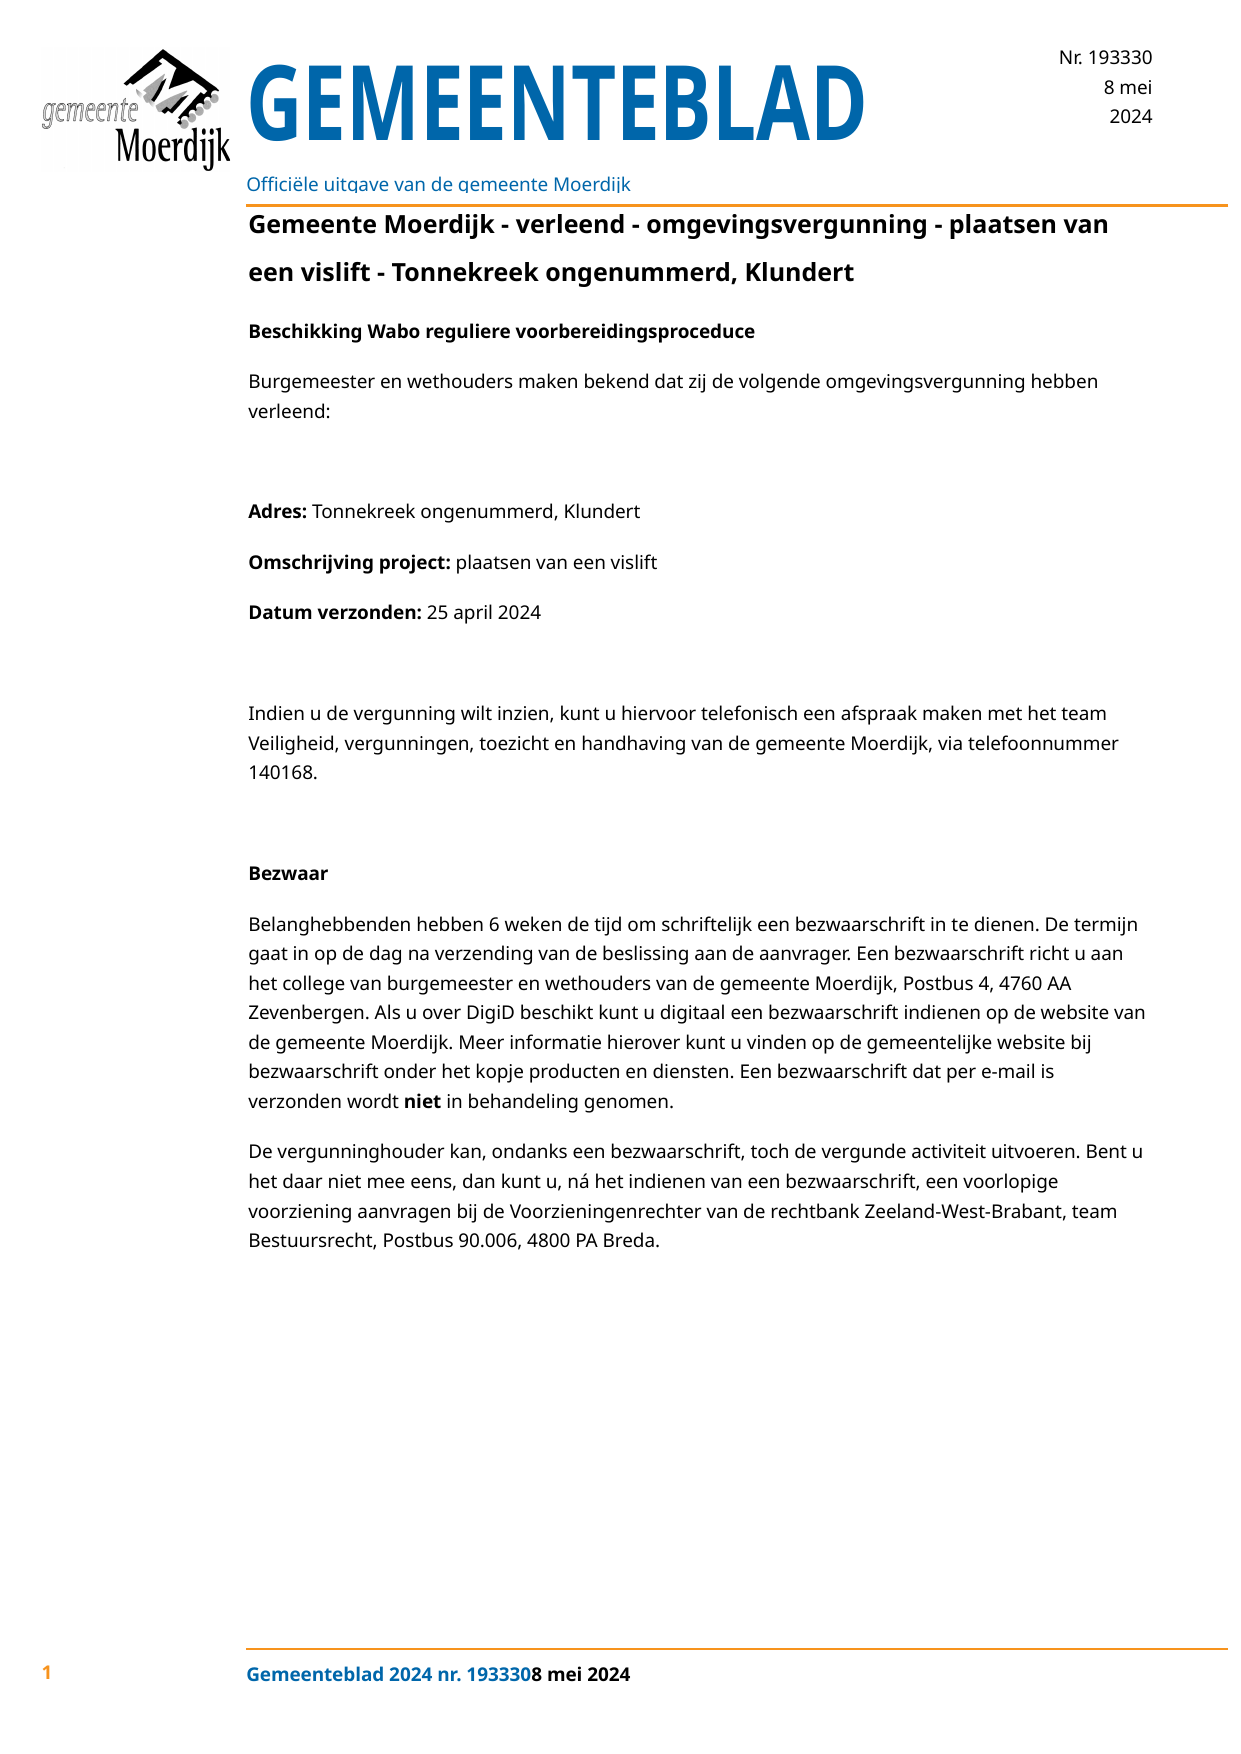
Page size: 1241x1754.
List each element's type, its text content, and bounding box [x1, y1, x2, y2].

text Omschrijving project: plaatsen van een vislift [248, 549, 1152, 575]
text Gemeente Moerdijk - verleend - omgevingsvergunning - plaatsen van een vislift - Tonnekreek ongenummerd, Klundert [248, 207, 1152, 288]
text Belanghebbenden hebben 6 weken de tijd om schriftelijk een bezwaarschrift in te dienen. De termijn gaat in op de dag na verzending van de beslissing aan de aanvrager. Een bezwaarschrift richt u aan het college van burgemeester en wethouders van de gemeente Moerdijk, Postbus 4, 4760 AA Zevenbergen. Als u over DigiD beschikt kunt u digitaal een bezwaarschrift indienen op de website van de gemeente Moerdijk. Meer informatie hierover kunt u vinden op de gemeentelijke website bij bezwaarschrift onder het kopje producten en diensten. Een bezwaarschrift dat per e-mail is verzonden wordt niet in behandeling genomen. [248, 911, 1152, 1114]
text De vergunninghouder kan, ondanks een bezwaarschrift, toch de vergunde activiteit uitvoeren. Bent u het daar niet mee eens, dan kunt u, ná het indienen van een bezwaarschrift, een voorlopige voorziening aanvragen bij de Voorzieningenrechter van de rechtbank Zeeland-West-Brabant, team Bestuursrecht, Postbus 90.006, 4800 PA Breda. [248, 1139, 1152, 1253]
text Bezwaar [248, 860, 1152, 886]
text Adres: Tonnekreek ongenummerd, Klundert [248, 499, 1152, 524]
text Datum verzonden: 25 april 2024 [248, 599, 1152, 625]
text Beschikking Wabo reguliere voorbereidingsproceduce [248, 318, 1152, 344]
text Burgemeester en wethouders maken bekend dat zij de volgende omgevingsvergunning hebben verleend: [248, 368, 1152, 424]
text Indien u de vergunning wilt inzien, kunt u hiervoor telefonisch een afspraak maken met het team Veiligheid, vergunningen, toezicht en handhaving van de gemeente Moerdijk, via telefoonnummer 140168. [248, 700, 1152, 785]
picture [41, 47, 231, 172]
